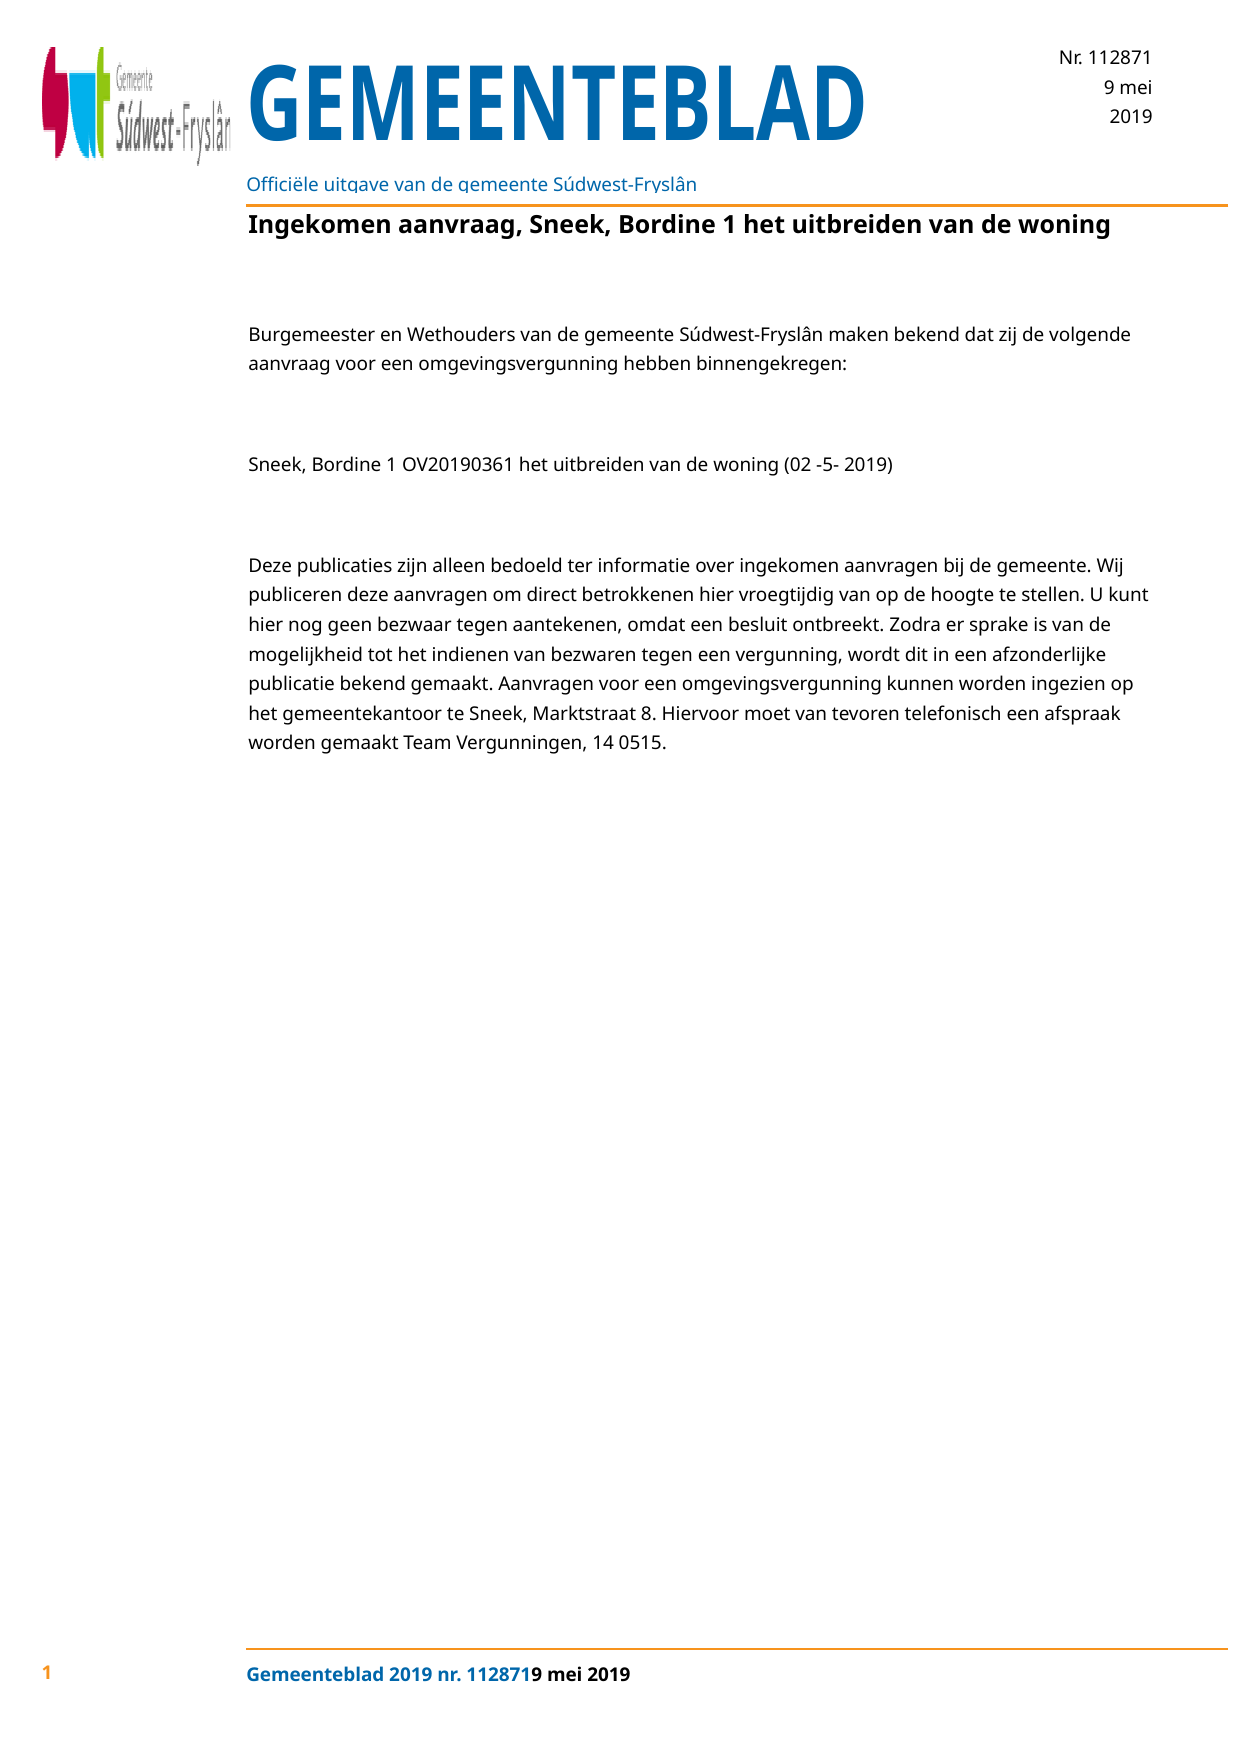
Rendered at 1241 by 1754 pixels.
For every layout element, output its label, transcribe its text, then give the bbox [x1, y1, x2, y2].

text Sneek, Bordine 1 OV20190361 het uitbreiden van de woning (02 -5- 2019) [248, 451, 1152, 477]
text Deze publicaties zijn alleen bedoeld ter informatie over ingekomen aanvragen bij de gemeente. Wij publiceren deze aanvragen om direct betrokkenen hier vroegtijdig van op de hoogte te stellen. U kunt hier nog geen bezwaar tegen aantekenen, omdat een besluit ontbreekt. Zodra er sprake is van de mogelijkheid tot het indienen van bezwaren tegen een vergunning, wordt dit in een afzonderlijke publicatie bekend gemaakt. Aanvragen voor een omgevingsvergunning kunnen worden ingezien op het gemeentekantoor te Sneek, Marktstraat 8. Hiervoor moet van tevoren telefonisch een afspraak worden gemaakt Team Vergunningen, 14 0515. [248, 552, 1152, 755]
text Ingekomen aanvraag, Sneek, Bordine 1 het uitbreiden van de woning [248, 207, 1152, 241]
text Burgemeester en Wethouders van de gemeente Súdwest-Fryslân maken bekend dat zij de volgende aanvraag voor een omgevingsvergunning hebben binnengekregen: [248, 321, 1152, 376]
picture [41, 47, 231, 172]
